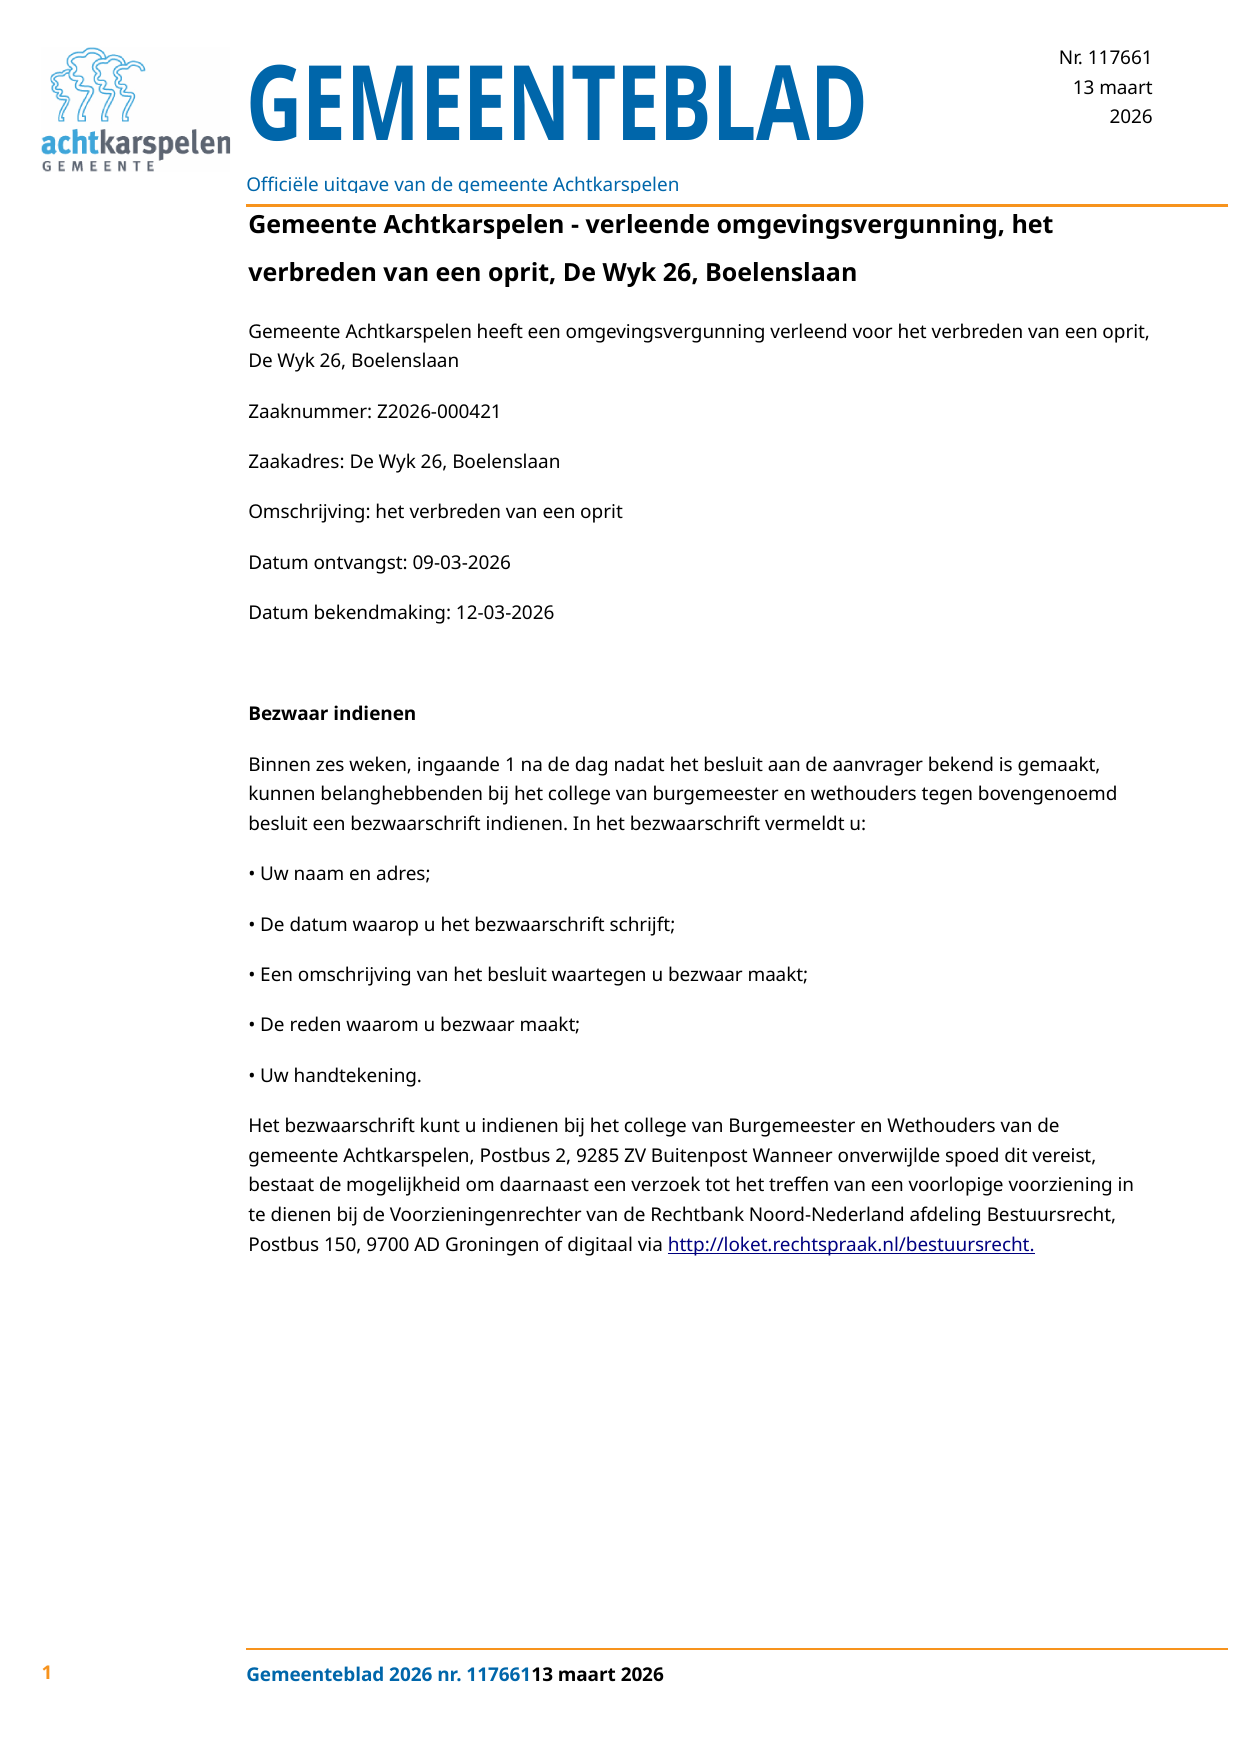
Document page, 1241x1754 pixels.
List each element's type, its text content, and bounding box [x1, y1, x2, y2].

text Zaakadres: De Wyk 26, Boelenslaan [248, 448, 1152, 474]
text Bezwaar indienen [248, 700, 1152, 726]
text • De datum waarop u het bezwaarschrift schrijft; [248, 911, 1152, 937]
text Binnen zes weken, ingaande 1 na de dag nadat het besluit aan de aanvrager bekend is gemaakt, kunnen belanghebbenden bij het college van burgemeester en wethouders tegen bovengenoemd besluit een bezwaarschrift indienen. In het bezwaarschrift vermeldt u: [248, 751, 1152, 836]
picture [41, 47, 231, 172]
text • Een omschrijving van het besluit waartegen u bezwaar maakt; [248, 961, 1152, 987]
text Omschrijving: het verbreden van een oprit [248, 499, 1152, 524]
text Gemeente Achtkarspelen - verleende omgevingsvergunning, het verbreden van een oprit, De Wyk 26, Boelenslaan [248, 207, 1152, 288]
text • Uw handtekening. [248, 1062, 1152, 1088]
text • De reden waarom u bezwaar maakt; [248, 1012, 1152, 1037]
text • Uw naam en adres; [248, 860, 1152, 886]
text Zaaknummer: Z2026-000421 [248, 398, 1152, 424]
text Datum bekendmaking: 12-03-2026 [248, 599, 1152, 625]
text Gemeente Achtkarspelen heeft een omgevingsvergunning verleend voor het verbreden van een oprit, De Wyk 26, Boelenslaan [248, 318, 1152, 373]
text Datum ontvangst: 09-03-2026 [248, 549, 1152, 575]
text Het bezwaarschrift kunt u indienen bij het college van Burgemeester en Wethouders van de gemeente Achtkarspelen, Postbus 2, 9285 ZV Buitenpost Wanneer onverwijlde spoed dit vereist, bestaat de mogelijkheid om daarnaast een verzoek tot het treffen van een voorlopige voorziening in te dienen bij de Voorzieningenrechter van de Rechtbank Noord-Nederland afdeling Bestuursrecht, Postbus 150, 9700 AD Groningen of digitaal via http://loket.rechtspraak.nl/bestuursrecht. [248, 1112, 1152, 1257]
